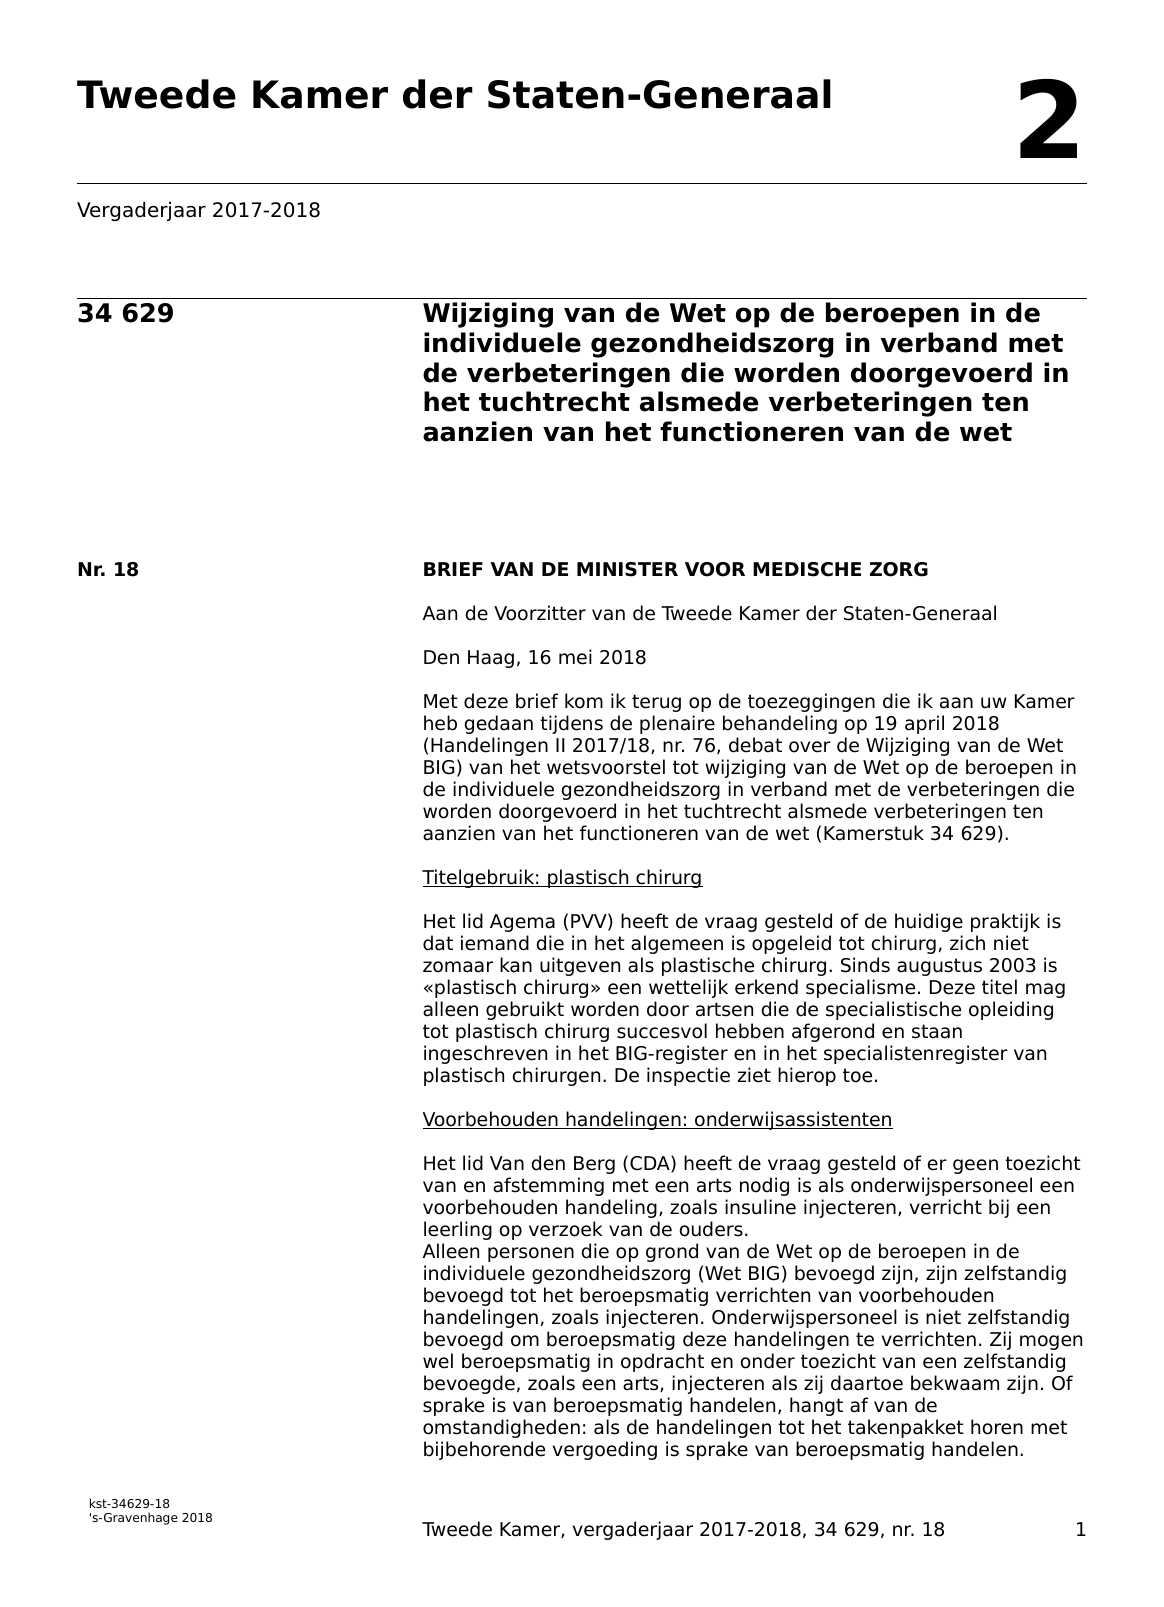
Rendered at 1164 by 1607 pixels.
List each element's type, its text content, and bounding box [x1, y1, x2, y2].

text Aan de Voorzitter van de Tweede Kamer der Staten-Generaal [422, 603, 1087, 624]
text kst-34629-18 [88, 1497, 323, 1511]
subtitle Titelgebruik: plastisch chirurg [422, 867, 1087, 889]
subtitle Nr. 18 BRIEF VAN DE MINISTER VOOR MEDISCHE ZORG [77, 558, 1087, 580]
table_cell Vergaderjaar 2017-2018 [77, 184, 1087, 298]
text Het lid Agema (PVV) heeft de vraag gesteld of de huidige praktijk is dat iemand die in het algemeen is opgeleid tot chirurg, zich niet zomaar kan uitgeven als plastische chirurg. Sinds augustus 2003 is «plastisch chirurg» een wettelijk erkend specialisme. Deze titel mag alleen gebruikt worden door artsen die de specialistische opleiding tot plastisch chirurg succesvol hebben afgerond en staan ingeschreven in het BIG-register en in het specialistenregister van plastisch chirurgen. De inspectie ziet hierop toe. [422, 911, 1087, 1087]
subtitle 34 629 Wijziging van de Wet op de beroepen in de individuele gezondheidszorg in verband met de verbeteringen die worden doorgevoerd in het tuchtrecht alsmede verbeteringen ten aanzien van het functioneren van de wet [77, 299, 1087, 447]
text Met deze brief kom ik terug op de toezeggingen die ik aan uw Kamer heb gedaan tijdens de plenaire behandeling op 19 april 2018 (Handelingen II 2017/18, nr. 76, debat over de Wijziging van de Wet BIG) van het wetsvoorstel tot wijziging van de Wet op de beroepen in de individuele gezondheidszorg in verband met de verbeteringen die worden doorgevoerd in het tuchtrecht alsmede verbeteringen ten aanzien van het functioneren van de wet (Kamerstuk 34 629). [422, 691, 1087, 845]
text Het lid Van den Berg (CDA) heeft de vraag gesteld of er geen toezicht van en afstemming met een arts nodig is als onderwijspersoneel een voorbehouden handeling, zoals insuline injecteren, verricht bij een leerling op verzoek van de ouders. [422, 1153, 1087, 1241]
subtitle Voorbehouden handelingen: onderwijsassistenten [422, 1109, 1087, 1131]
table_header 2 [886, 59, 1087, 183]
table_header Tweede Kamer der Staten-Generaal [77, 59, 886, 183]
text 's-Gravenhage 2018 [88, 1511, 323, 1525]
text Den Haag, 16 mei 2018 [422, 647, 1087, 669]
text Alleen personen die op grond van de Wet op de beroepen in de individuele gezondheidszorg (Wet BIG) bevoegd zijn, zijn zelfstandig bevoegd tot het beroepsmatig verrichten van voorbehouden handelingen, zoals injecteren. Onderwijspersoneel is niet zelfstandig bevoegd om beroepsmatig deze handelingen te verrichten. Zij mogen wel beroepsmatig in opdracht en onder toezicht van een zelfstandig bevoegde, zoals een arts, injecteren als zij daartoe bekwaam zijn. Of sprake is van beroepsmatig handelen, hangt af van de omstandigheden: als de handelingen tot het takenpakket horen met bijbehorende vergoeding is sprake van beroepsmatig handelen. [422, 1241, 1087, 1461]
